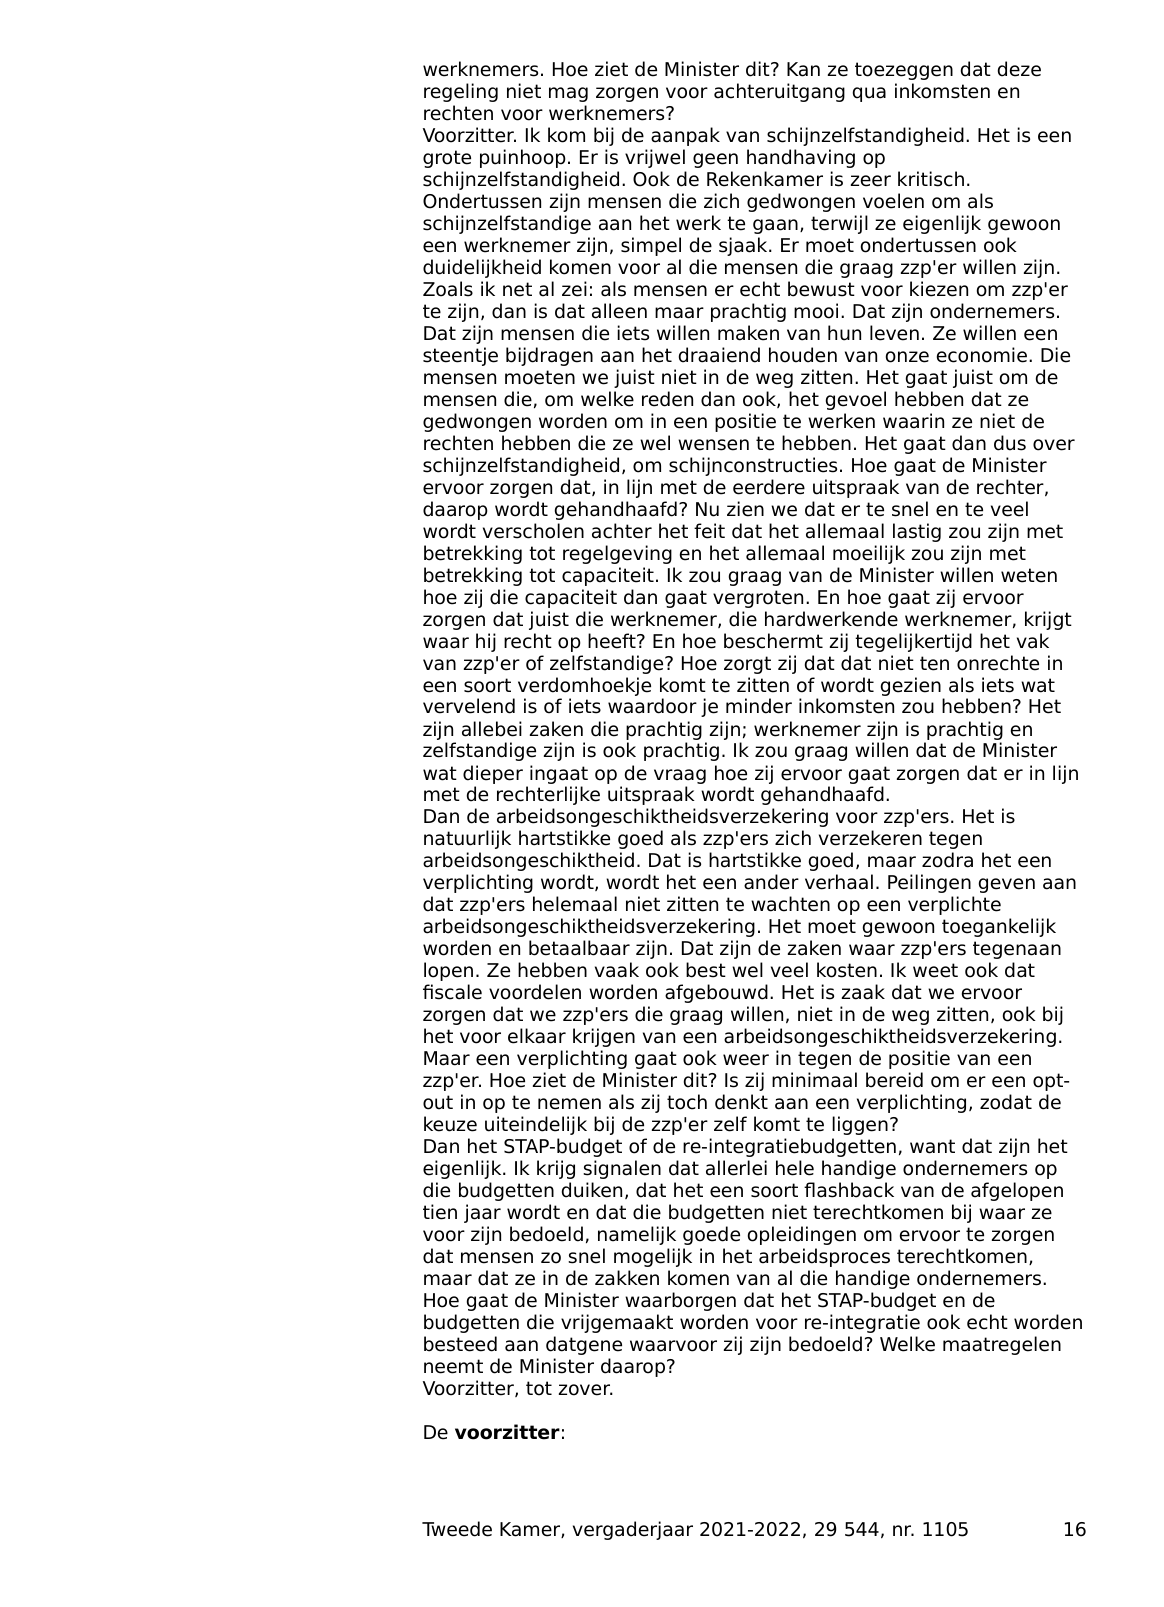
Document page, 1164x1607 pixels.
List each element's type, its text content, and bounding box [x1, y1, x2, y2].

text Dan het STAP-budget of de re-integratiebudgetten, want dat zijn het eigenlijk. Ik krijg signalen dat allerlei hele handige ondernemers op die budgetten duiken, dat het een soort flashback van de afgelopen tien jaar wordt en dat die budgetten niet terechtkomen bij waar ze voor zijn bedoeld, namelijk goede opleidingen om ervoor te zorgen dat mensen zo snel mogelijk in het arbeidsproces terechtkomen, maar dat ze in de zakken komen van al die handige ondernemers. Hoe gaat de Minister waarborgen dat het STAP-budget en de budgetten die vrijgemaakt worden voor re-integratie ook echt worden besteed aan datgene waarvoor zij zijn bedoeld? Welke maatregelen neemt de Minister daarop? [422, 1136, 1087, 1378]
text werknemers. Hoe ziet de Minister dit? Kan ze toezeggen dat deze regeling niet mag zorgen voor achteruitgang qua inkomsten en rechten voor werknemers? [422, 59, 1087, 125]
text Voorzitter, tot zover. [422, 1378, 1087, 1400]
text De voorzitter: [422, 1422, 1087, 1444]
text Dan de arbeidsongeschiktheidsverzekering voor zzp'ers. Het is natuurlijk hartstikke goed als zzp'ers zich verzekeren tegen arbeidsongeschiktheid. Dat is hartstikke goed, maar zodra het een verplichting wordt, wordt het een ander verhaal. Peilingen geven aan dat zzp'ers helemaal niet zitten te wachten op een verplichte arbeidsongeschiktheidsverzekering. Het moet gewoon toegankelijk worden en betaalbaar zijn. Dat zijn de zaken waar zzp'ers tegenaan lopen. Ze hebben vaak ook best wel veel kosten. Ik weet ook dat fiscale voordelen worden afgebouwd. Het is zaak dat we ervoor zorgen dat we zzp'ers die graag willen, niet in de weg zitten, ook bij het voor elkaar krijgen van een arbeidsongeschiktheidsverzekering. Maar een verplichting gaat ook weer in tegen de positie van een zzp'er. Hoe ziet de Minister dit? Is zij minimaal bereid om er een opt-out in op te nemen als zij toch denkt aan een verplichting, zodat de keuze uiteindelijk bij de zzp'er zelf komt te liggen? [422, 806, 1087, 1136]
text Voorzitter. Ik kom bij de aanpak van schijnzelfstandigheid. Het is een grote puinhoop. Er is vrijwel geen handhaving op schijnzelfstandigheid. Ook de Rekenkamer is zeer kritisch. Ondertussen zijn mensen die zich gedwongen voelen om als schijnzelfstandige aan het werk te gaan, terwijl ze eigenlijk gewoon een werknemer zijn, simpel de sjaak. Er moet ondertussen ook duidelijkheid komen voor al die mensen die graag zzp'er willen zijn. Zoals ik net al zei: als mensen er echt bewust voor kiezen om zzp'er te zijn, dan is dat alleen maar prachtig mooi. Dat zijn ondernemers. Dat zijn mensen die iets willen maken van hun leven. Ze willen een steentje bijdragen aan het draaiend houden van onze economie. Die mensen moeten we juist niet in de weg zitten. Het gaat juist om de mensen die, om welke reden dan ook, het gevoel hebben dat ze gedwongen worden om in een positie te werken waarin ze niet de rechten hebben die ze wel wensen te hebben. Het gaat dan dus over schijnzelfstandigheid, om schijnconstructies. Hoe gaat de Minister ervoor zorgen dat, in lijn met de eerdere uitspraak van de rechter, daarop wordt gehandhaafd? Nu zien we dat er te snel en te veel wordt verscholen achter het feit dat het allemaal lastig zou zijn met betrekking tot regelgeving en het allemaal moeilijk zou zijn met betrekking tot capaciteit. Ik zou graag van de Minister willen weten hoe zij die capaciteit dan gaat vergroten. En hoe gaat zij ervoor zorgen dat juist die werknemer, die hardwerkende werknemer, krijgt waar hij recht op heeft? En hoe beschermt zij tegelijkertijd het vak van zzp'er of zelfstandige? Hoe zorgt zij dat dat niet ten onrechte in een soort verdomhoekje komt te zitten of wordt gezien als iets wat vervelend is of iets waardoor je minder inkomsten zou hebben? Het zijn allebei zaken die prachtig zijn; werknemer zijn is prachtig en zelfstandige zijn is ook prachtig. Ik zou graag willen dat de Minister wat dieper ingaat op de vraag hoe zij ervoor gaat zorgen dat er in lijn met de rechterlijke uitspraak wordt gehandhaafd. [422, 125, 1087, 806]
